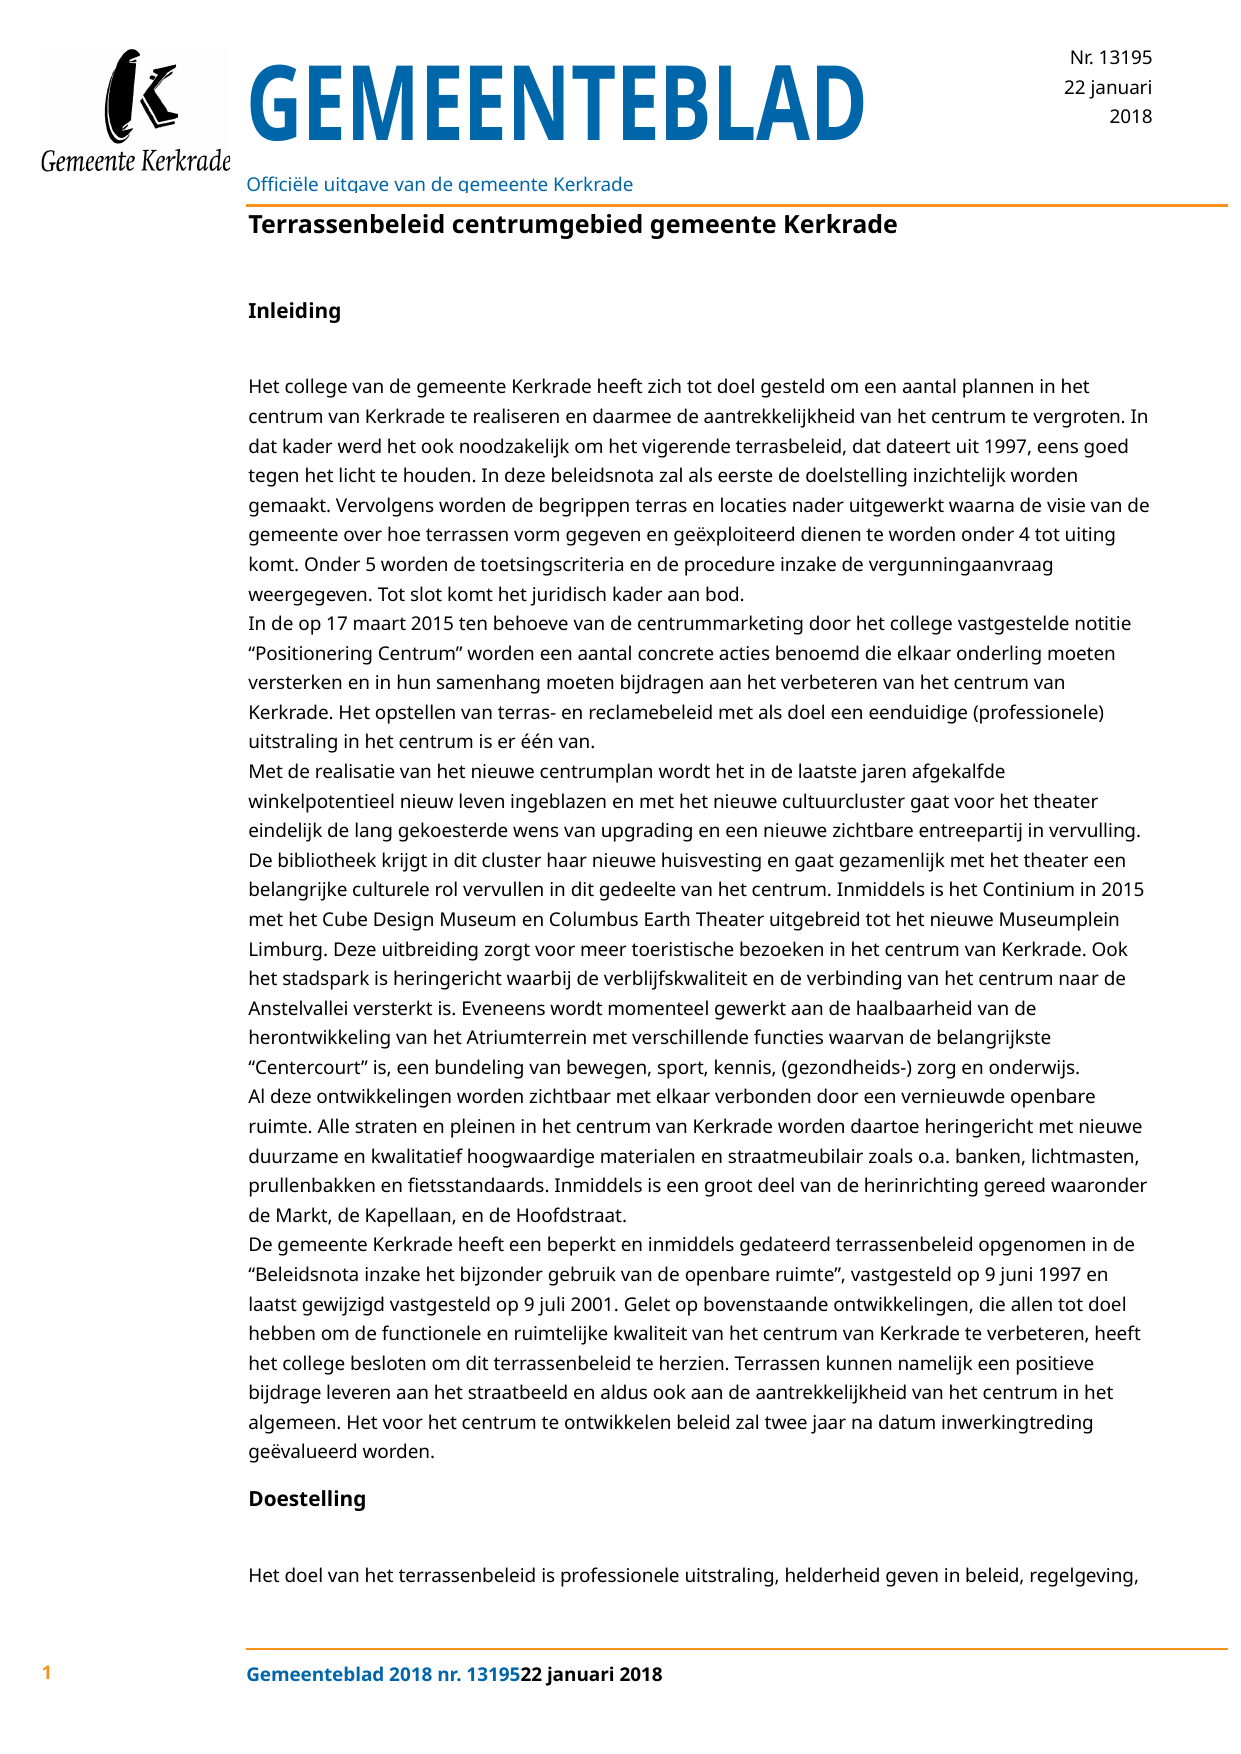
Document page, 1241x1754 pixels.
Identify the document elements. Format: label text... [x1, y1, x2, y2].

text De gemeente Kerkrade heeft een beperkt en inmiddels gedateerd terrassenbeleid opgenomen in de “Beleidsnota inzake het bijzonder gebruik van de openbare ruimte”, vastgesteld op 9 juni 1997 en laatst gewijzigd vastgesteld op 9 juli 2001. Gelet op bovenstaande ontwikkelingen, die allen tot doel hebben om de functionele en ruimtelijke kwaliteit van het centrum van Kerkrade te verbeteren, heeft het college besloten om dit terrassenbeleid te herzien. Terrassen kunnen namelijk een positieve bijdrage leveren aan het straatbeeld en aldus ook aan de aantrekkelijkheid van het centrum in het algemeen. Het voor het centrum te ontwikkelen beleid zal twee jaar na datum inwerkingtreding geëvalueerd worden. [248, 1232, 1152, 1464]
text Het college van de gemeente Kerkrade heeft zich tot doel gesteld om een aantal plannen in het centrum van Kerkrade te realiseren en daarmee de aantrekkelijkheid van het centrum te vergroten. In dat kader werd het ook noodzakelijk om het vigerende terrasbeleid, dat dateert uit 1997, eens goed tegen het licht te houden. In deze beleidsnota zal als eerste de doelstelling inzichtelijk worden gemaakt. Vervolgens worden de begrippen terras en locaties nader uitgewerkt waarna de visie van de gemeente over hoe terrassen vorm gegeven en geëxploiteerd dienen te worden onder 4 tot uiting komt. Onder 5 worden de toetsingscriteria en de procedure inzake de vergunningaanvraag weergegeven. Tot slot komt het juridisch kader aan bod. [248, 374, 1152, 607]
text Terrassenbeleid centrumgebied gemeente Kerkrade [248, 207, 1152, 241]
text Al deze ontwikkelingen worden zichtbaar met elkaar verbonden door een vernieuwde openbare ruimte. Alle straten en pleinen in het centrum van Kerkrade worden daartoe heringericht met nieuwe duurzame en kwalitatief hoogwaardige materialen en straatmeubilair zoals o.a. banken, lichtmasten, prullenbakken en fietsstandaards. Inmiddels is een groot deel van de herinrichting gereed waaronder de Markt, de Kapellaan, en de Hoofdstraat. [248, 1084, 1152, 1228]
text Inleiding [248, 296, 1152, 324]
text Met de realisatie van het nieuwe centrumplan wordt het in de laatste jaren afgekalfde winkelpotentieel nieuw leven ingeblazen en met het nieuwe cultuurcluster gaat voor het theater eindelijk de lang gekoesterde wens van upgrading en een nieuwe zichtbare entreepartij in vervulling. De bibliotheek krijgt in dit cluster haar nieuwe huisvesting en gaat gezamenlijk met het theater een belangrijke culturele rol vervullen in dit gedeelte van het centrum. Inmiddels is het Continium in 2015 met het Cube Design Museum en Columbus Earth Theater uitgebreid tot het nieuwe Museumplein Limburg. Deze uitbreiding zorgt voor meer toeristische bezoeken in het centrum van Kerkrade. Ook het stadspark is heringericht waarbij de verblijfskwaliteit en de verbinding van het centrum naar de Anstelvallei versterkt is. Eveneens wordt momenteel gewerkt aan de haalbaarheid van de herontwikkeling van het Atriumterrein met verschillende functies waarvan de belangrijkste “Centercourt” is, een bundeling van bewegen, sport, kennis, (gezondheids-) zorg en onderwijs. [248, 758, 1152, 1080]
text Doestelling [248, 1484, 1152, 1513]
text Het doel van het terrassenbeleid is professionele uitstraling, helderheid geven in beleid, regelgeving, [248, 1562, 1152, 1588]
picture [41, 47, 231, 172]
text In de op 17 maart 2015 ten behoeve van de centrummarketing door het college vastgestelde notitie “Positionering Centrum” worden een aantal concrete acties benoemd die elkaar onderling moeten versterken en in hun samenhang moeten bijdragen aan het verbeteren van het centrum van Kerkrade. Het opstellen van terras- en reclamebeleid met als doel een eenduidige (professionele) uitstraling in het centrum is er één van. [248, 610, 1152, 754]
